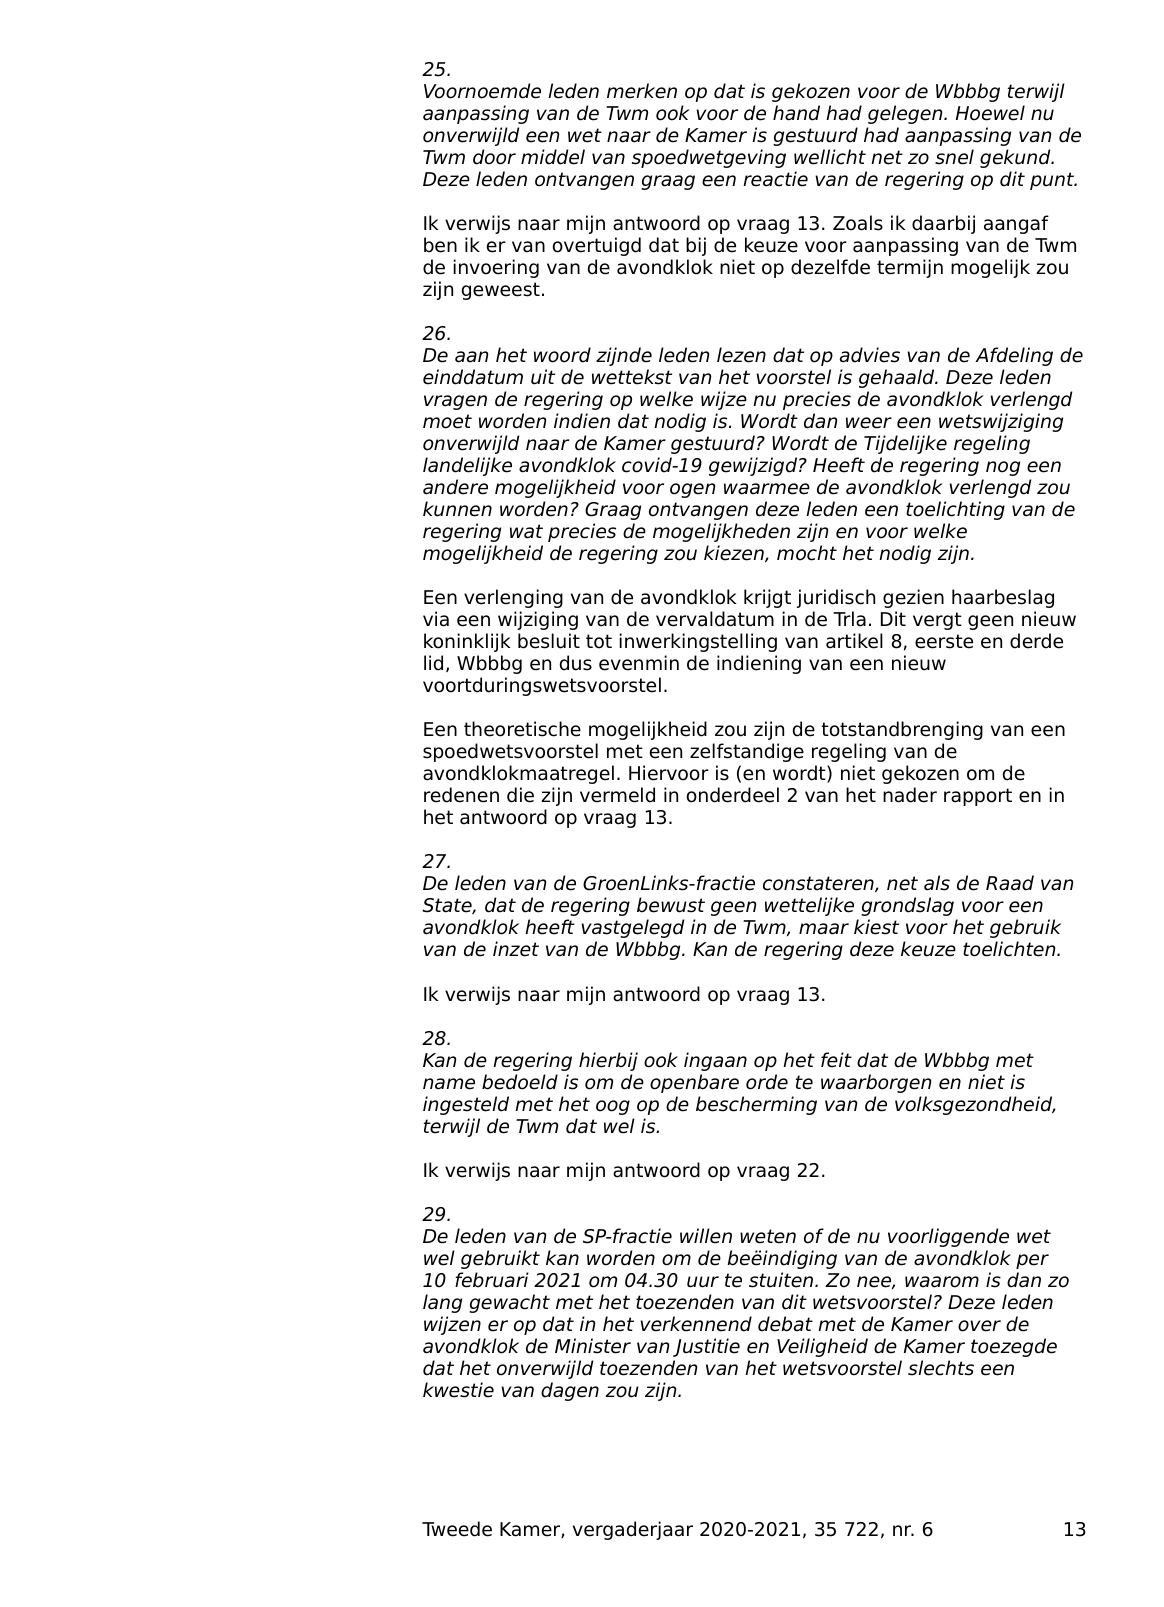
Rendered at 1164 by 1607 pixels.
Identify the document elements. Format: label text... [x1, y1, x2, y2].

text Een theoretische mogelijkheid zou zijn de totstandbrenging van een spoedwetsvoorstel met een zelfstandige regeling van de avondklokmaatregel. Hiervoor is (en wordt) niet gekozen om de redenen die zijn vermeld in onderdeel 2 van het nader rapport en in het antwoord op vraag 13. [422, 719, 1087, 829]
text De aan het woord zijnde leden lezen dat op advies van de Afdeling de einddatum uit de wettekst van het voorstel is gehaald. Deze leden vragen de regering op welke wijze nu precies de avondklok verlengd moet worden indien dat nodig is. Wordt dan weer een wetswijziging onverwijld naar de Kamer gestuurd? Wordt de Tijdelijke regeling landelijke avondklok covid-19 gewijzigd? Heeft de regering nog een andere mogelijkheid voor ogen waarmee de avondklok verlengd zou kunnen worden? Graag ontvangen deze leden een toelichting van de regering wat precies de mogelijkheden zijn en voor welke mogelijkheid de regering zou kiezen, mocht het nodig zijn. [422, 345, 1087, 565]
text De leden van de GroenLinks-fractie constateren, net als de Raad van State, dat de regering bewust geen wettelijke grondslag voor een avondklok heeft vastgelegd in de Twm, maar kiest voor het gebruik van de inzet van de Wbbbg. Kan de regering deze keuze toelichten. [422, 873, 1087, 961]
text Ik verwijs naar mijn antwoord op vraag 13. [422, 983, 1087, 1005]
text 28. [422, 1028, 1087, 1049]
text Ik verwijs naar mijn antwoord op vraag 22. [422, 1160, 1087, 1182]
text 26. [422, 323, 1087, 345]
text 29. [422, 1204, 1087, 1226]
text 25. [422, 59, 1087, 81]
text Ik verwijs naar mijn antwoord op vraag 13. Zoals ik daarbij aangaf ben ik er van overtuigd dat bij de keuze voor aanpassing van de Twm de invoering van de avondklok niet op dezelfde termijn mogelijk zou zijn geweest. [422, 213, 1087, 301]
text 27. [422, 851, 1087, 873]
text Kan de regering hierbij ook ingaan op het feit dat de Wbbbg met name bedoeld is om de openbare orde te waarborgen en niet is ingesteld met het oog op de bescherming van de volksgezondheid, terwijl de Twm dat wel is. [422, 1049, 1087, 1137]
text Een verlenging van de avondklok krijgt juridisch gezien haarbeslag via een wijziging van de vervaldatum in de Trla. Dit vergt geen nieuw koninklijk besluit tot inwerkingstelling van artikel 8, eerste en derde lid, Wbbbg en dus evenmin de indiening van een nieuw voortduringswetsvoorstel. [422, 587, 1087, 697]
text De leden van de SP-fractie willen weten of de nu voorliggende wet wel gebruikt kan worden om de beëindiging van de avondklok per 10 februari 2021 om 04.30 uur te stuiten. Zo nee, waarom is dan zo lang gewacht met het toezenden van dit wetsvoorstel? Deze leden wijzen er op dat in het verkennend debat met de Kamer over de avondklok de Minister van Justitie en Veiligheid de Kamer toezegde dat het onverwijld toezenden van het wetsvoorstel slechts een kwestie van dagen zou zijn. [422, 1226, 1087, 1402]
text Voornoemde leden merken op dat is gekozen voor de Wbbbg terwijl aanpassing van de Twm ook voor de hand had gelegen. Hoewel nu onverwijld een wet naar de Kamer is gestuurd had aanpassing van de Twm door middel van spoedwetgeving wellicht net zo snel gekund. Deze leden ontvangen graag een reactie van de regering op dit punt. [422, 81, 1087, 191]
